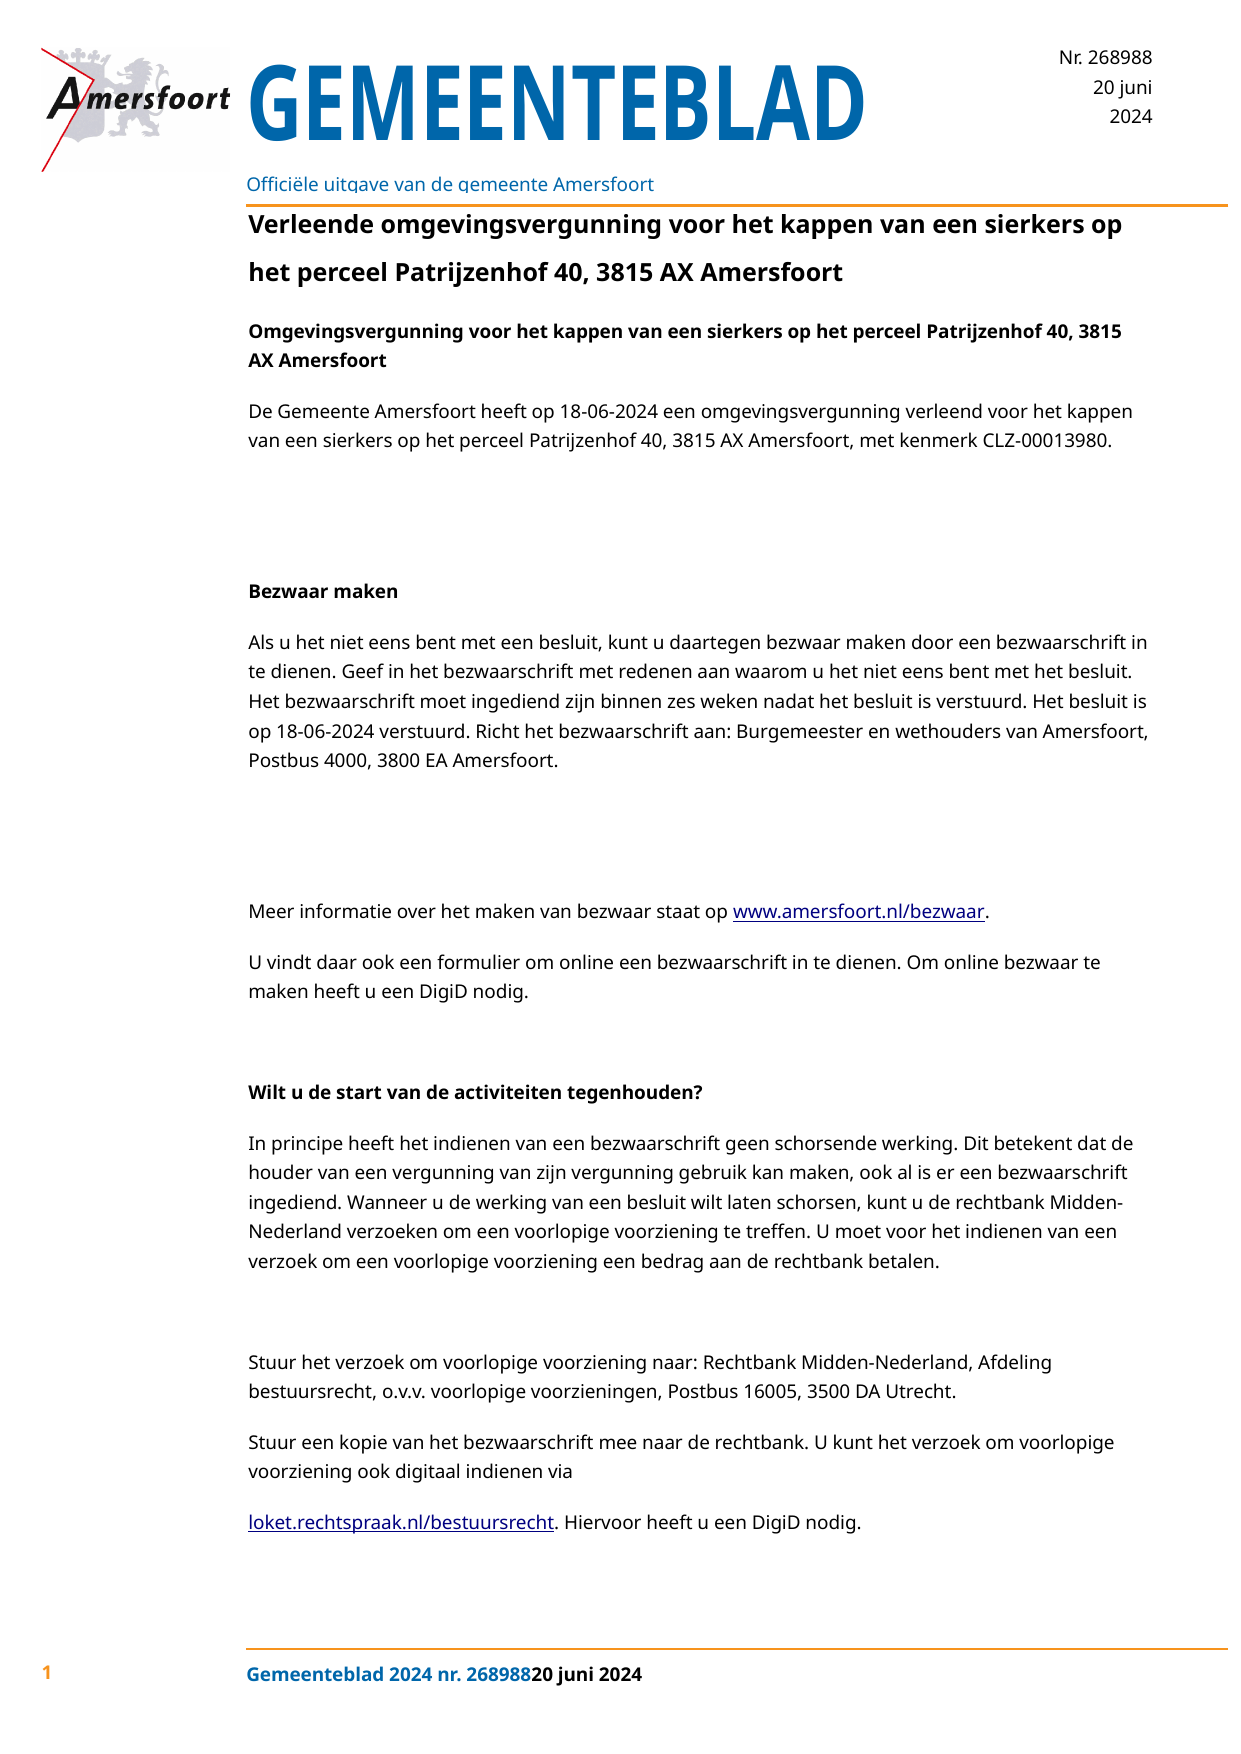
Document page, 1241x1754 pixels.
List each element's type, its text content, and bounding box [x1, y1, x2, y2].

picture [41, 47, 231, 172]
text Omgevingsvergunning voor het kappen van een sierkers op het perceel Patrijzenhof 40, 3815 AX Amersfoort [248, 318, 1152, 373]
text Wilt u de start van de activiteiten tegenhouden? [248, 1079, 1152, 1105]
text Stuur een kopie van het bezwaarschrift mee naar de rechtbank. U kunt het verzoek om voorlopige voorziening ook digitaal indienen via [248, 1429, 1152, 1484]
text loket.rechtspraak.nl/bestuursrecht. Hiervoor heeft u een DigiD nodig. [248, 1509, 1152, 1535]
text De Gemeente Amersfoort heeft op 18-06-2024 een omgevingsvergunning verleend voor het kappen van een sierkers op het perceel Patrijzenhof 40, 3815 AX Amersfoort, met kenmerk CLZ-00013980. [248, 398, 1152, 453]
text In principe heeft het indienen van een bezwaarschrift geen schorsende werking. Dit betekent dat de houder van een vergunning van zijn vergunning gebruik kan maken, ook al is er een bezwaarschrift ingediend. Wanneer u de werking van een besluit wilt laten schorsen, kunt u de rechtbank Midden-Nederland verzoeken om een voorlopige voorziening te treffen. U moet voor het indienen van een verzoek om een voorlopige voorziening een bedrag aan de rechtbank betalen. [248, 1130, 1152, 1274]
text Meer informatie over het maken van bezwaar staat op www.amersfoort.nl/bezwaar. [248, 899, 1152, 924]
text Als u het niet eens bent met een besluit, kunt u daartegen bezwaar maken door een bezwaarschrift in te dienen. Geef in het bezwaarschrift met redenen aan waarom u het niet eens bent met het besluit. Het bezwaarschrift moet ingediend zijn binnen zes weken nadat het besluit is verstuurd. Het besluit is op 18-06-2024 verstuurd. Richt het bezwaarschrift aan: Burgemeester en wethouders van Amersfoort, Postbus 4000, 3800 EA Amersfoort. [248, 629, 1152, 773]
text Verleende omgevingsvergunning voor het kappen van een sierkers op het perceel Patrijzenhof 40, 3815 AX Amersfoort [248, 207, 1152, 288]
text U vindt daar ook een formulier om online een bezwaarschrift in te dienen. Om online bezwaar te maken heeft u een DigiD nodig. [248, 949, 1152, 1004]
text Bezwaar maken [248, 579, 1152, 604]
text Stuur het verzoek om voorlopige voorziening naar: Rechtbank Midden-Nederland, Afdeling bestuursrecht, o.v.v. voorlopige voorzieningen, Postbus 16005, 3500 DA Utrecht. [248, 1349, 1152, 1404]
